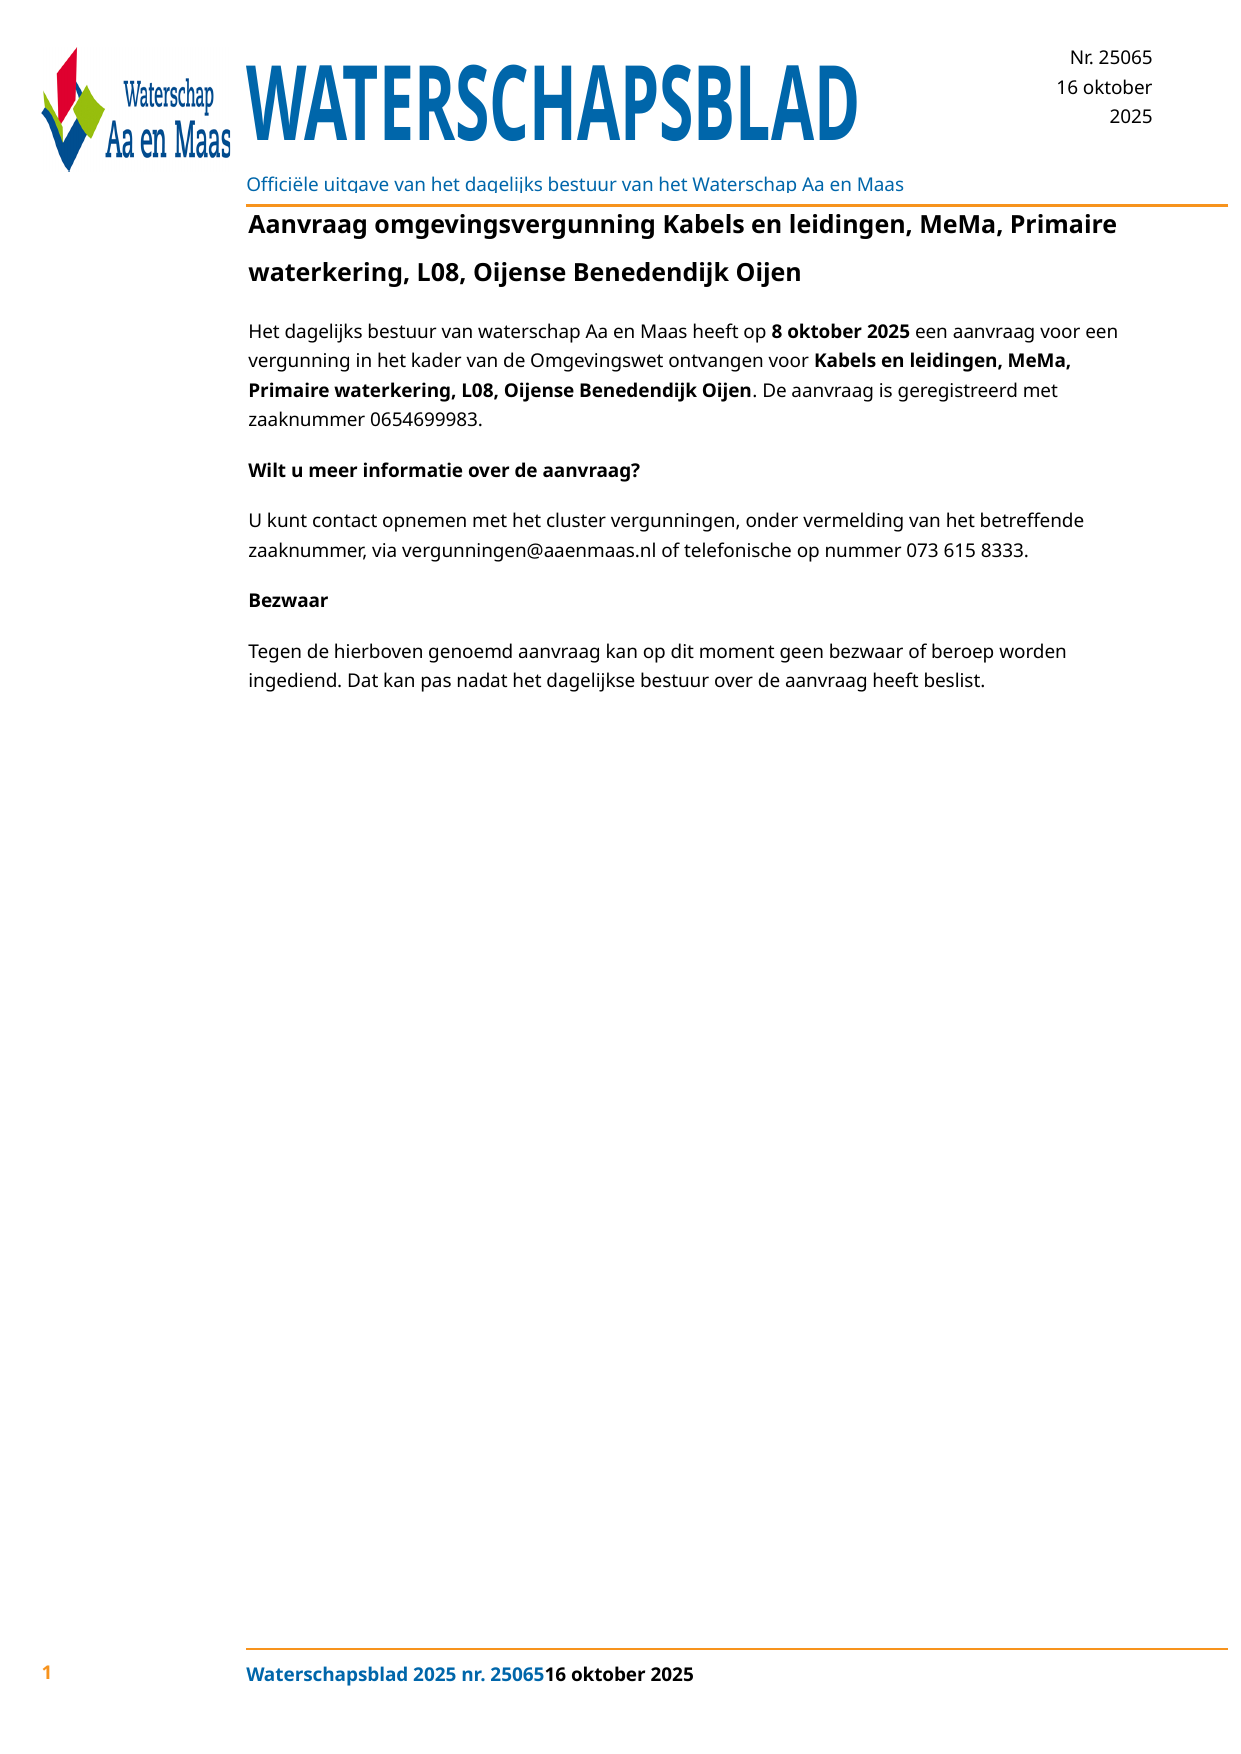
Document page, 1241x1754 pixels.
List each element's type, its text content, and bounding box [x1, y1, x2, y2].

text Bezwaar [248, 587, 1152, 613]
picture [41, 47, 231, 172]
text Wilt u meer informatie over de aanvraag? [248, 457, 1152, 483]
text Tegen de hierboven genoemd aanvraag kan op dit moment geen bezwaar of beroep worden ingediend. Dat kan pas nadat het dagelijkse bestuur over de aanvraag heeft beslist. [248, 638, 1152, 693]
text Het dagelijks bestuur van waterschap Aa en Maas heeft op 8 oktober 2025 een aanvraag voor een vergunning in het kader van de Omgevingswet ontvangen voor Kabels en leidingen, MeMa, Primaire waterkering, L08, Oijense Benedendijk Oijen. De aanvraag is geregistreerd met zaaknummer 0654699983. [248, 318, 1152, 432]
text Aanvraag omgevingsvergunning Kabels en leidingen, MeMa, Primaire waterkering, L08, Oijense Benedendijk Oijen [248, 207, 1152, 288]
text U kunt contact opnemen met het cluster vergunningen, onder vermelding van het betreffende zaaknummer, via vergunningen@aaenmaas.nl of telefonische op nummer 073 615 8333. [248, 507, 1152, 563]
